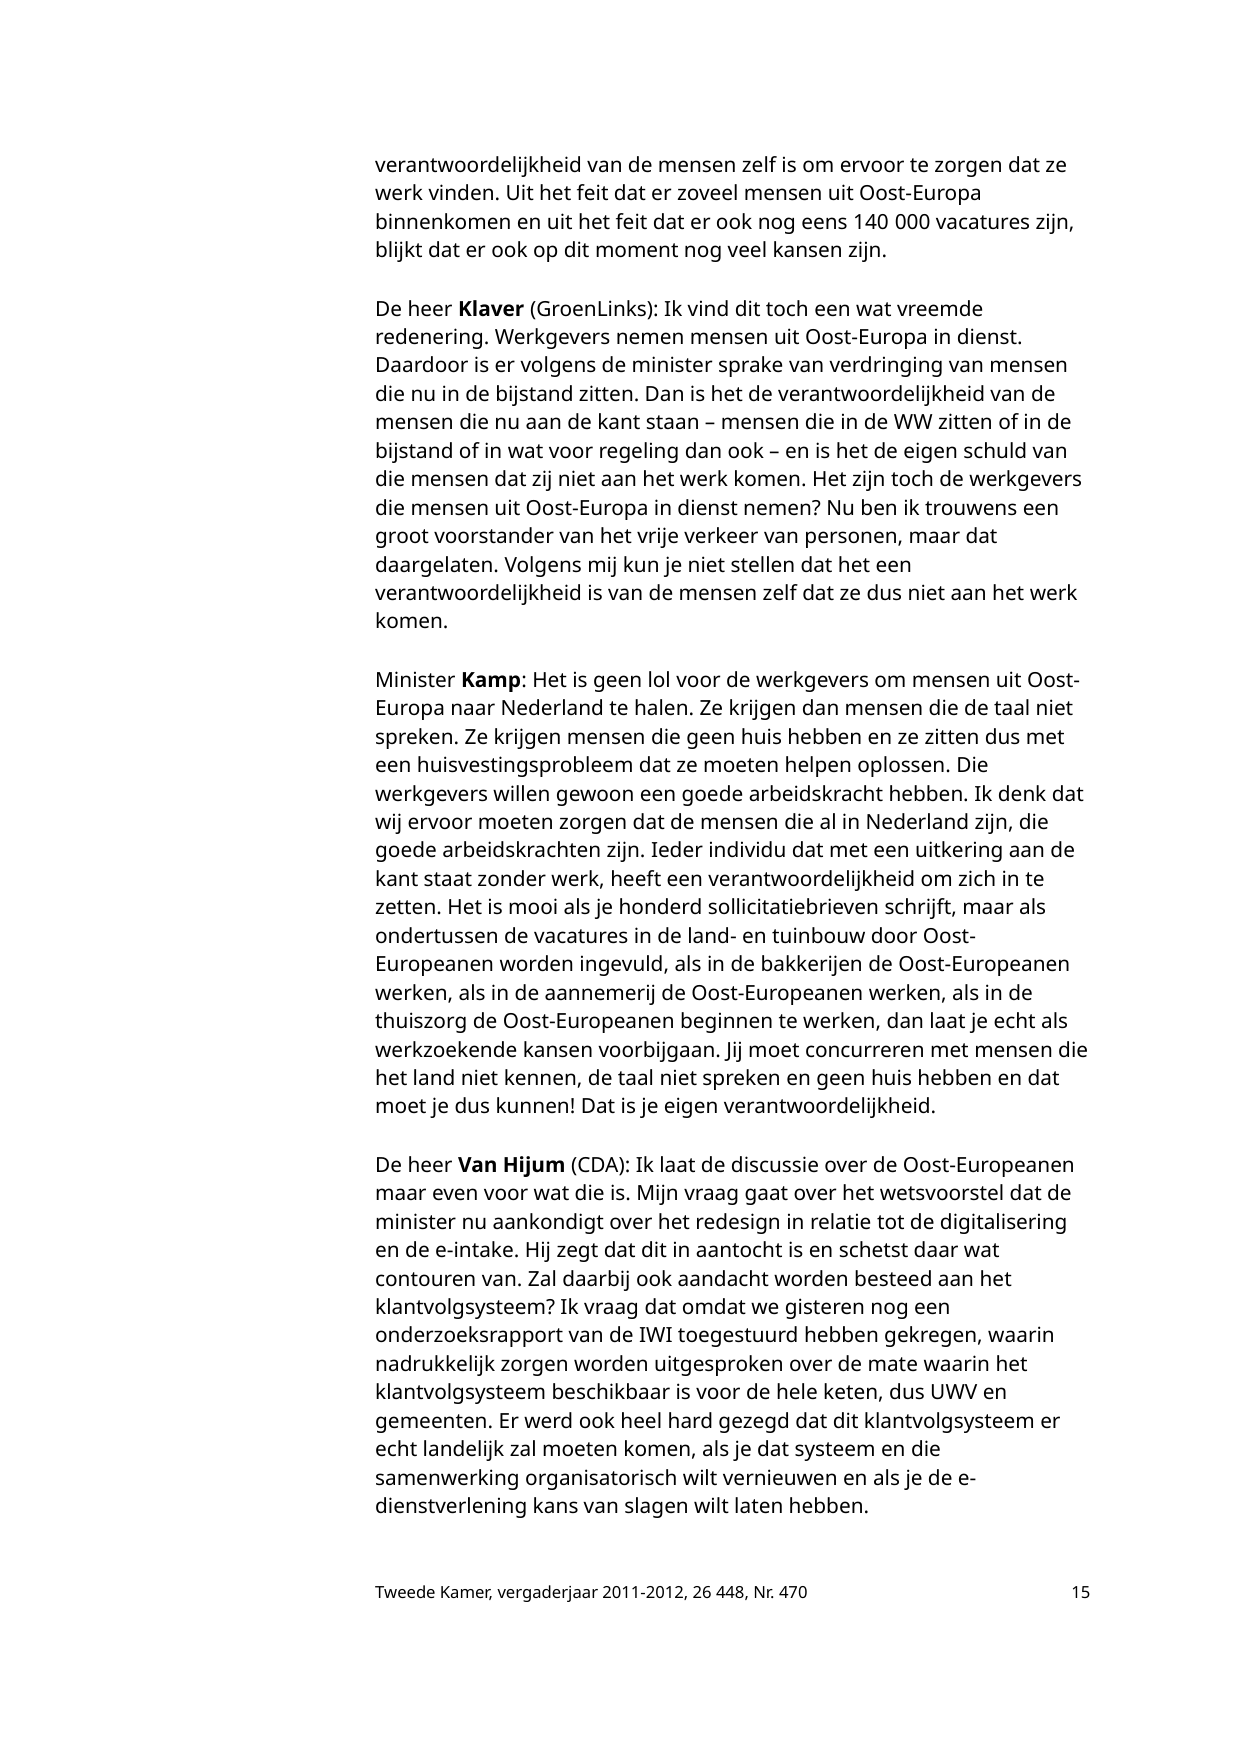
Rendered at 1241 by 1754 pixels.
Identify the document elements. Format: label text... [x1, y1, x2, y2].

text Minister Kamp: Het is geen lol voor de werkgevers om mensen uit Oost-Europa naar Nederland te halen. Ze krijgen dan mensen die de taal niet spreken. Ze krijgen mensen die geen huis hebben en ze zitten dus met een huisvestingsprobleem dat ze moeten helpen oplossen. Die werkgevers willen gewoon een goede arbeidskracht hebben. Ik denk dat wij ervoor moeten zorgen dat de mensen die al in Nederland zijn, die goede arbeidskrachten zijn. Ieder individu dat met een uitkering aan de kant staat zonder werk, heeft een verantwoordelijkheid om zich in te zetten. Het is mooi als je honderd sollicitatiebrieven schrijft, maar als ondertussen de vacatures in de land- en tuinbouw door Oost-Europeanen worden ingevuld, als in de bakkerijen de Oost-Europeanen werken, als in de aannemerij de Oost-Europeanen werken, als in de thuiszorg de Oost-Europeanen beginnen te werken, dan laat je echt als werkzoekende kansen voorbijgaan. Jij moet concurreren met mensen die het land niet kennen, de taal niet spreken en geen huis hebben en dat moet je dus kunnen! Dat is je eigen verantwoordelijkheid. [375, 665, 1090, 1120]
text De heer Van Hijum (CDA): Ik laat de discussie over de Oost-Europeanen maar even voor wat die is. Mijn vraag gaat over het wetsvoorstel dat de minister nu aankondigt over het redesign in relatie tot de digitalisering en de e-intake. Hij zegt dat dit in aantocht is en schetst daar wat contouren van. Zal daarbij ook aandacht worden besteed aan het klantvolgsysteem? Ik vraag dat omdat we gisteren nog een onderzoeksrapport van de IWI toegestuurd hebben gekregen, waarin nadrukkelijk zorgen worden uitgesproken over de mate waarin het klantvolgsysteem beschikbaar is voor de hele keten, dus UWV en gemeenten. Er werd ook heel hard gezegd dat dit klantvolgsysteem er echt landelijk zal moeten komen, als je dat systeem en die samenwerking organisatorisch wilt vernieuwen en als je de e-dienstverlening kans van slagen wilt laten hebben. [375, 1150, 1090, 1520]
text De heer Klaver (GroenLinks): Ik vind dit toch een wat vreemde redenering. Werkgevers nemen mensen uit Oost-Europa in dienst. Daardoor is er volgens de minister sprake van verdringing van mensen die nu in de bijstand zitten. Dan is het de verantwoordelijkheid van de mensen die nu aan de kant staan – mensen die in de WW zitten of in de bijstand of in wat voor regeling dan ook – en is het de eigen schuld van die mensen dat zij niet aan het werk komen. Het zijn toch de werkgevers die mensen uit Oost-Europa in dienst nemen? Nu ben ik trouwens een groot voorstander van het vrije verkeer van personen, maar dat daargelaten. Volgens mij kun je niet stellen dat het een verantwoordelijkheid is van de mensen zelf dat ze dus niet aan het werk komen. [375, 294, 1090, 635]
text verantwoordelijkheid van de mensen zelf is om ervoor te zorgen dat ze werk vinden. Uit het feit dat er zoveel mensen uit Oost-Europa binnenkomen en uit het feit dat er ook nog eens 140 000 vacatures zijn, blijkt dat er ook op dit moment nog veel kansen zijn. [375, 150, 1090, 264]
